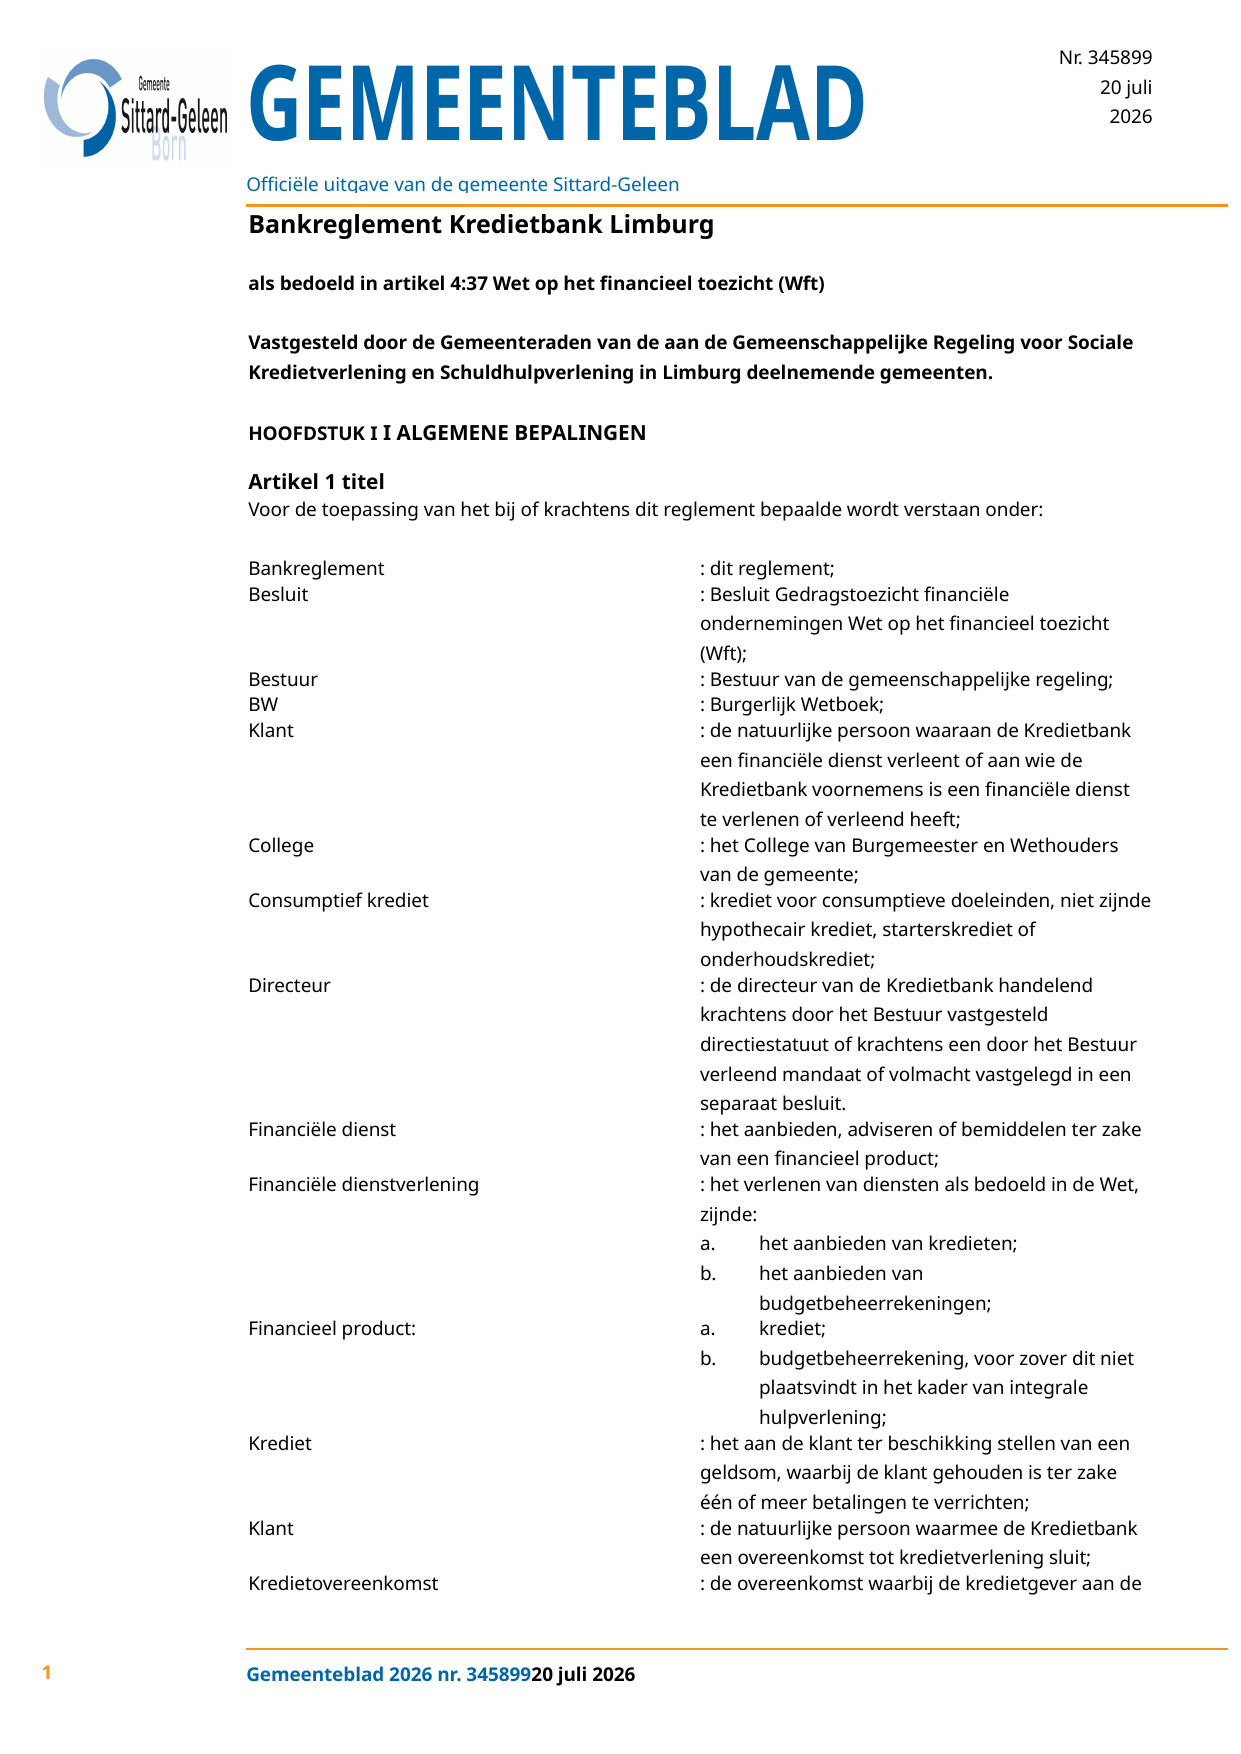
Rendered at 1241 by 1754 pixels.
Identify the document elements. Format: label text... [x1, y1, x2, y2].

table_cell : krediet voor consumptieve doeleinden, niet zijnde hypothecair krediet, starterskrediet of onderhoudskrediet; [700, 887, 1152, 972]
table_cell : Burgerlijk Wetboek; [700, 692, 1152, 717]
text Artikel 1 titel [248, 467, 1152, 496]
table_cell Financiële dienstverlening [248, 1171, 700, 1315]
picture [41, 47, 231, 172]
table_cell : Bestuur van de gemeenschappelijke regeling; [700, 666, 1152, 692]
text Voor de toepassing van het bij of krachtens dit reglement bepaalde wordt verstaan onder: [248, 496, 1152, 522]
table_cell : de natuurlijke persoon waarmee de Kredietbank een overeenkomst tot kredietverlening sluit; [700, 1515, 1152, 1570]
table_cell : Besluit Gedragstoezicht financiële ondernemingen Wet op het financieel toezicht (Wft); [700, 581, 1152, 666]
table_cell Directeur [248, 972, 700, 1116]
table_cell Klant [248, 1515, 700, 1570]
table_cell Financieel product: [248, 1315, 700, 1430]
table_cell Krediet [248, 1430, 700, 1515]
table_cell Kredietovereenkomst [248, 1570, 700, 1596]
table_cell Klant [248, 717, 700, 832]
table_cell krediet; budgetbeheerrekening, voor zover dit niet plaatsvindt in het kader van integrale hulpverlening; [700, 1315, 1152, 1430]
table_cell Consumptief krediet [248, 887, 700, 972]
table_cell : de overeenkomst waarbij de kredietgever aan de [700, 1570, 1152, 1596]
table_cell BW [248, 692, 700, 717]
table_cell : het aan de klant ter beschikking stellen van een geldsom, waarbij de klant gehouden is ter zake één of meer betalingen te verrichten; [700, 1430, 1152, 1515]
table_header : dit reglement; [700, 555, 1152, 581]
table_cell : het aanbieden, adviseren of bemiddelen ter zake van een financieel product; [700, 1116, 1152, 1171]
table_header Bankreglement [248, 555, 700, 581]
table_cell Bestuur [248, 666, 700, 692]
text Vastgesteld door de Gemeenteraden van de aan de Gemeenschappelijke Regeling voor Sociale Kredietverlening en Schuldhulpverlening in Limburg deelnemende gemeenten. [248, 329, 1152, 385]
text HOOFDSTUK I I ALGEMENE BEPALINGEN [248, 418, 1152, 447]
table_cell : de natuurlijke persoon waaraan de Kredietbank een financiële dienst verleent of aan wie de Kredietbank voornemens is een financiële dienst te verlenen of verleend heeft; [700, 717, 1152, 832]
text Bankreglement Kredietbank Limburg [248, 207, 1152, 241]
table_cell : het verlenen van diensten als bedoeld in de Wet, zijnde: het aanbieden van kredieten; het aanbieden van budgetbeheerrekeningen; [700, 1171, 1152, 1315]
text als bedoeld in artikel 4:37 Wet op het financieel toezicht (Wft) [248, 270, 1152, 296]
table_cell : de directeur van de Kredietbank handelend krachtens door het Bestuur vastgesteld directiestatuut of krachtens een door het Bestuur verleend mandaat of volmacht vastgelegd in een separaat besluit. [700, 972, 1152, 1116]
table_cell : het College van Burgemeester en Wethouders van de gemeente; [700, 832, 1152, 887]
table_cell College [248, 832, 700, 887]
table_cell Besluit [248, 581, 700, 666]
table_cell Financiële dienst [248, 1116, 700, 1171]
